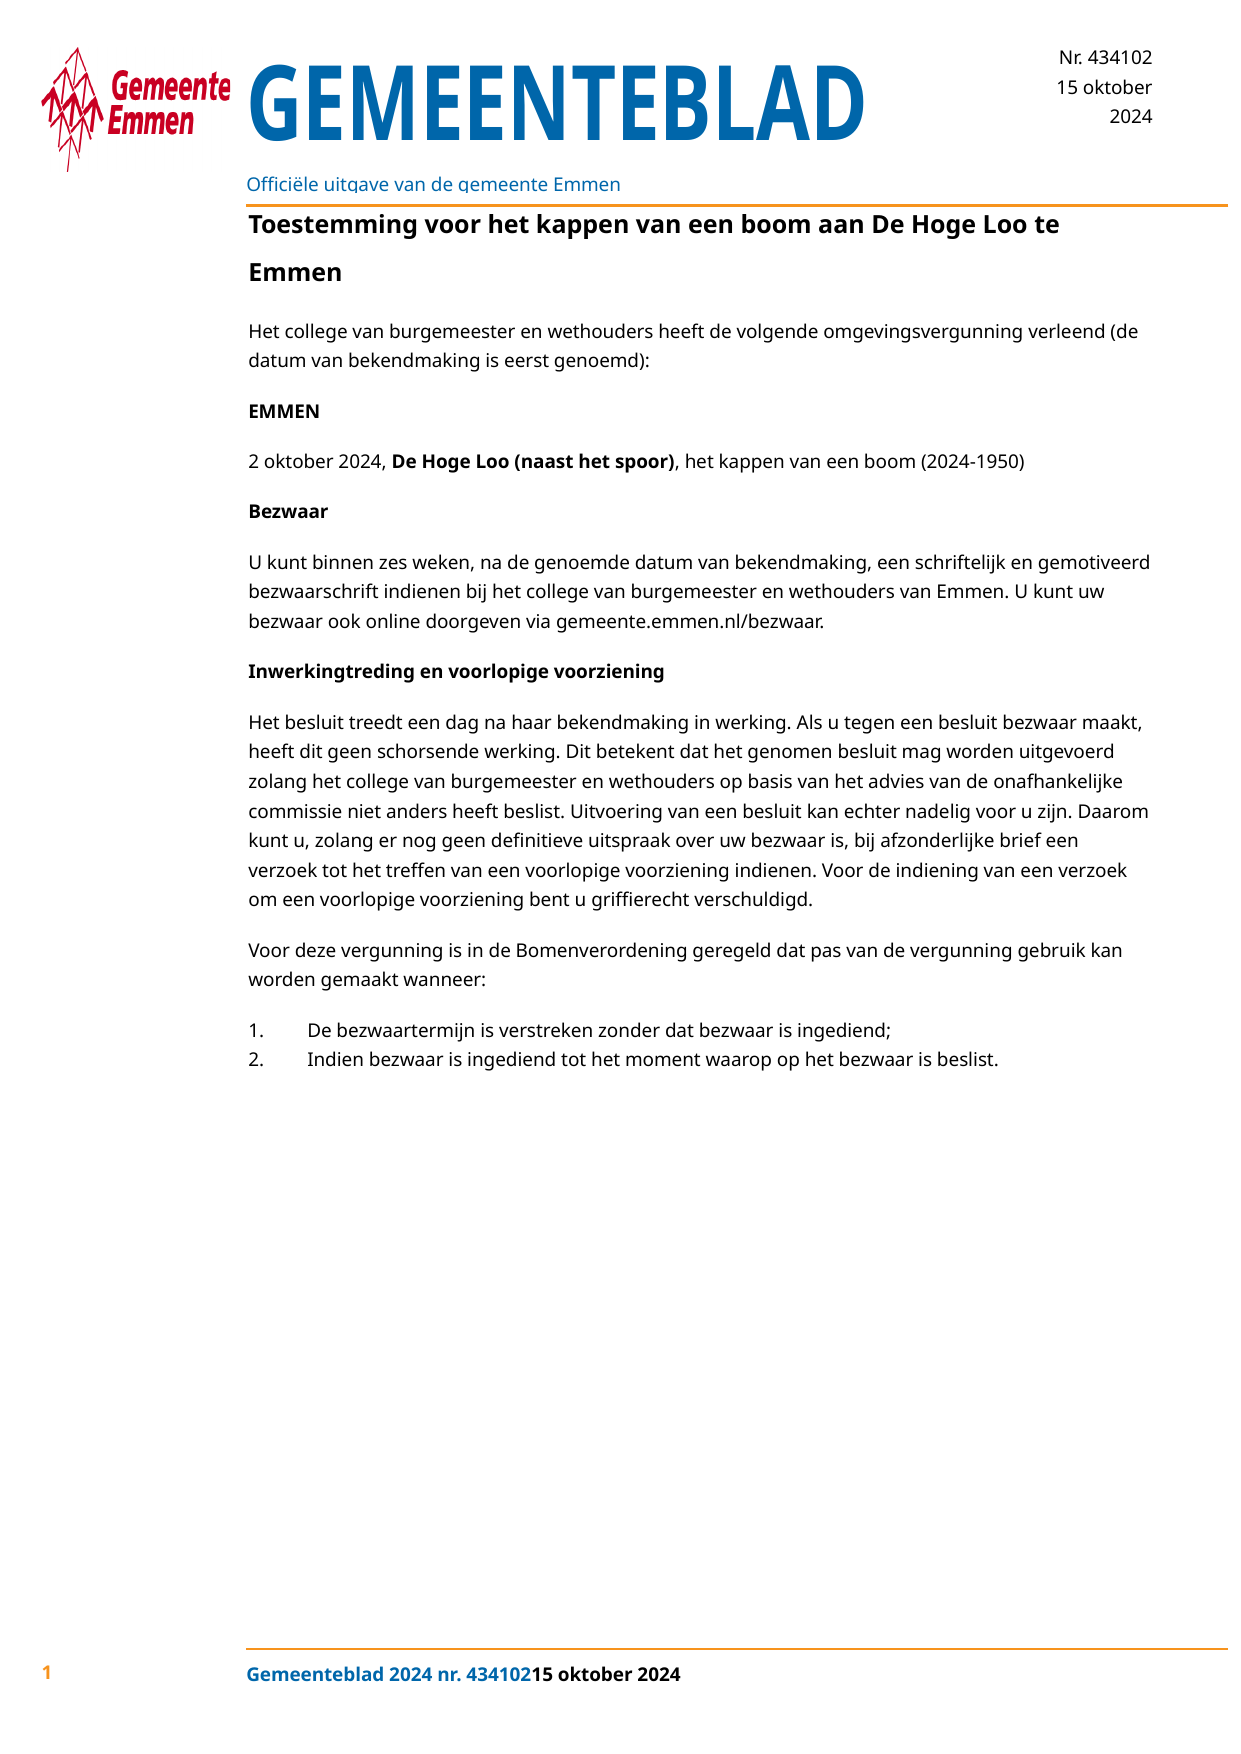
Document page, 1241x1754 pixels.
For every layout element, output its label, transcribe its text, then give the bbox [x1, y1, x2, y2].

text Voor deze vergunning is in de Bomenverordening geregeld dat pas van de vergunning gebruik kan worden gemaakt wanneer: [248, 937, 1152, 992]
text EMMEN [248, 398, 1152, 424]
text Het besluit treedt een dag na haar bekendmaking in werking. Als u tegen een besluit bezwaar maakt, heeft dit geen schorsende werking. Dit betekent dat het genomen besluit mag worden uitgevoerd zolang het college van burgemeester en wethouders op basis van het advies van de onafhankelijke commissie niet anders heeft beslist. Uitvoering van een besluit kan echter nadelig voor u zijn. Daarom kunt u, zolang er nog geen definitieve uitspraak over uw bezwaar is, bij afzonderlijke brief een verzoek tot het treffen van een voorlopige voorziening indienen. Voor de indiening van een verzoek om een voorlopige voorziening bent u griffierecht verschuldigd. [248, 709, 1152, 912]
picture [41, 47, 231, 172]
text U kunt binnen zes weken, na de genoemde datum van bekendmaking, een schriftelijk en gemotiveerd bezwaarschrift indienen bij het college van burgemeester en wethouders van Emmen. U kunt uw bezwaar ook online doorgeven via gemeente.emmen.nl/bezwaar. [248, 549, 1152, 634]
list De bezwaartermijn is verstreken zonder dat bezwaar is ingediend; [248, 1017, 1152, 1043]
text Toestemming voor het kappen van een boom aan De Hoge Loo te Emmen [248, 207, 1152, 288]
text Bezwaar [248, 499, 1152, 524]
text 2 oktober 2024, De Hoge Loo (naast het spoor), het kappen van een boom (2024-1950) [248, 448, 1152, 474]
text Inwerkingtreding en voorlopige voorziening [248, 659, 1152, 684]
text Het college van burgemeester en wethouders heeft de volgende omgevingsvergunning verleend (de datum van bekendmaking is eerst genoemd): [248, 318, 1152, 373]
list Indien bezwaar is ingediend tot het moment waarop op het bezwaar is beslist. [248, 1047, 1152, 1072]
